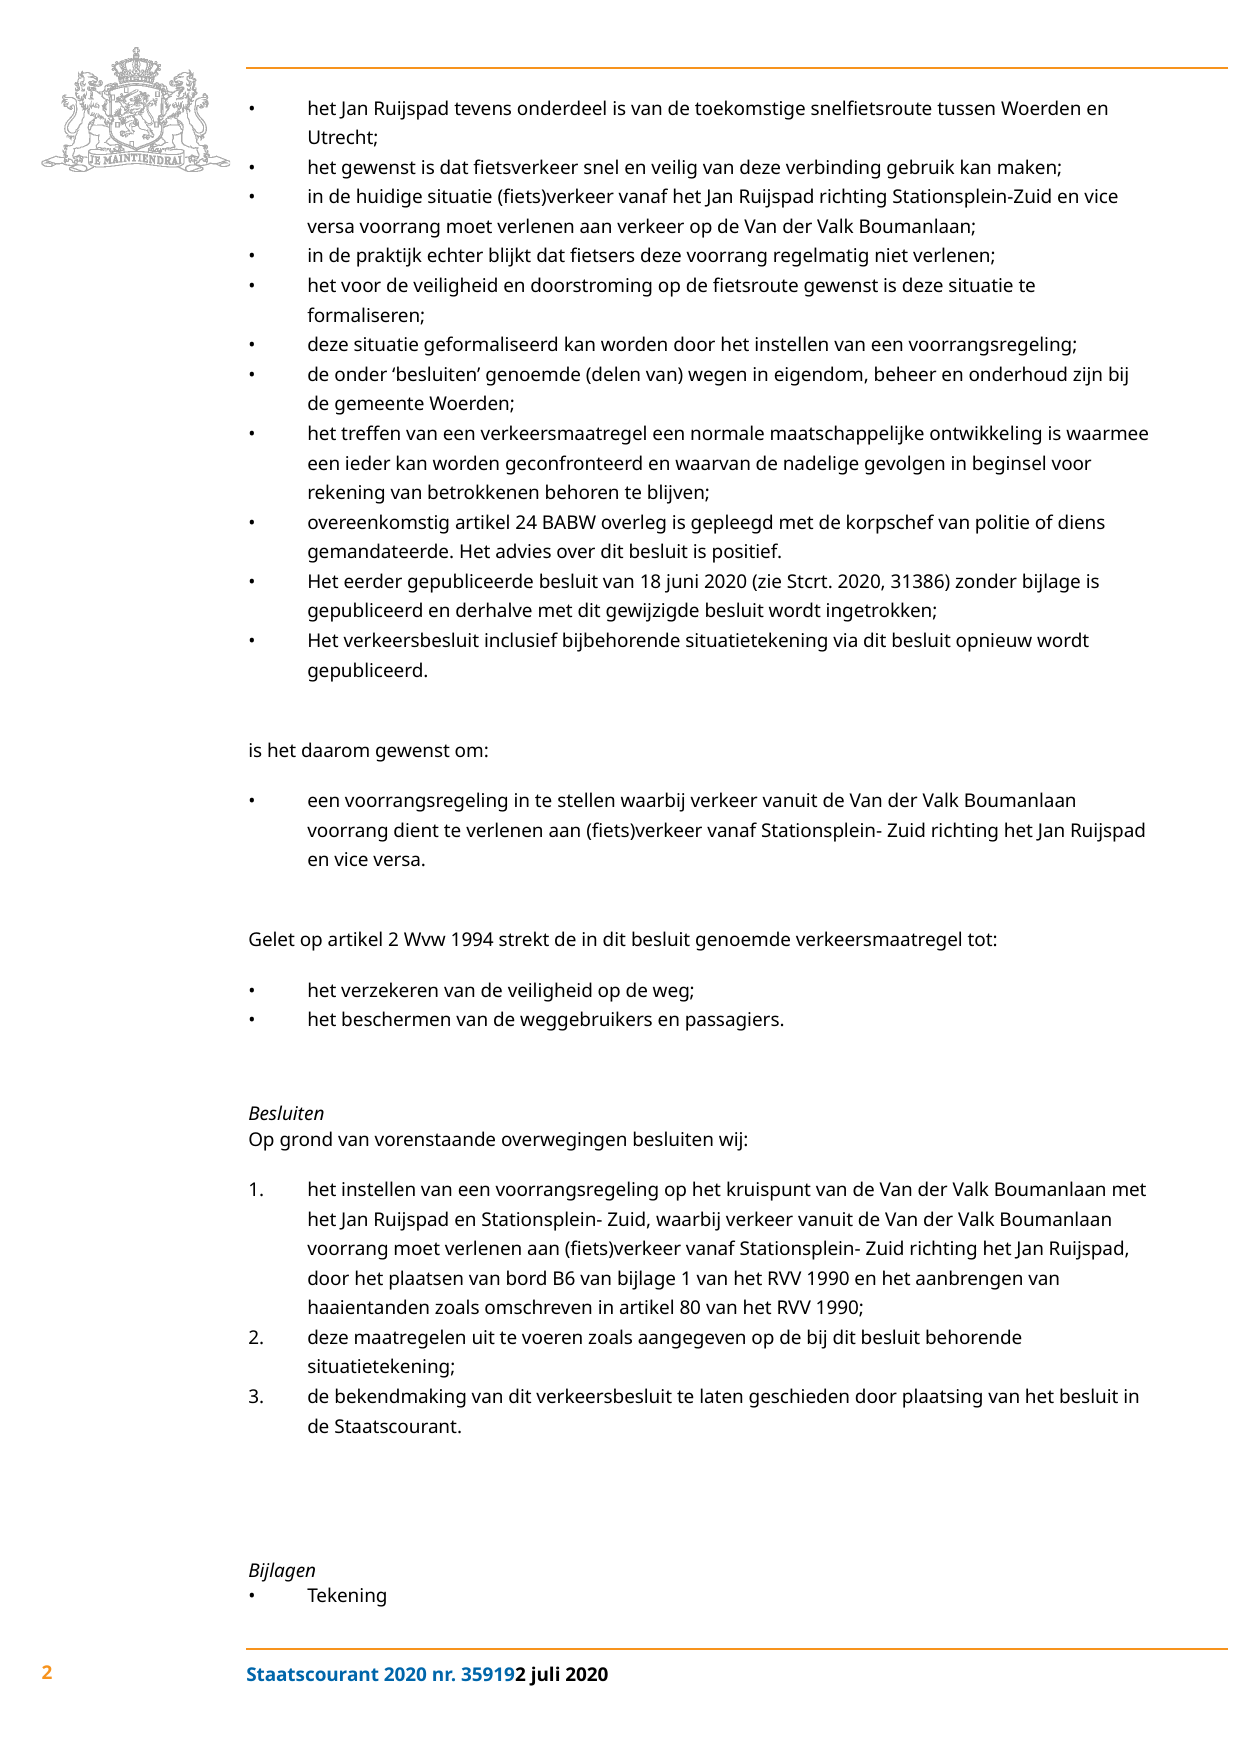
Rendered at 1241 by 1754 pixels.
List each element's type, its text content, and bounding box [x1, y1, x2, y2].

list deze situatie geformaliseerd kan worden door het instellen van een voorrangsregeling; [248, 331, 1152, 357]
list het instellen van een voorrangsregeling op het kruispunt van de Van der Valk Boumanlaan met het Jan Ruijspad en Stationsplein- Zuid, waarbij verkeer vanuit de Van der Valk Boumanlaan voorrang moet verlenen aan (fiets)verkeer vanaf Stationsplein- Zuid richting het Jan Ruijspad, door het plaatsen van bord B6 van bijlage 1 van het RVV 1990 en het aanbrengen van haaientanden zoals omschreven in artikel 80 van het RVV 1990; [248, 1176, 1152, 1320]
list het beschermen van de weggebruikers en passagiers. [248, 1006, 1152, 1032]
text Bijlagen [248, 1557, 1152, 1582]
list het voor de veiligheid en doorstroming op de fietsroute gewenst is deze situatie te formaliseren; [248, 272, 1152, 328]
list het treffen van een verkeersmaatregel een normale maatschappelijke ontwikkeling is waarmee een ieder kan worden geconfronteerd en waarvan de nadelige gevolgen in beginsel voor rekening van betrokkenen behoren te blijven; [248, 420, 1152, 505]
text Gelet op artikel 2 Wvw 1994 strekt de in dit besluit genoemde verkeersmaatregel tot: [248, 926, 1152, 952]
text Besluiten [248, 1100, 1152, 1126]
list overeenkomstig artikel 24 BABW overleg is gepleegd met de korpschef van politie of diens gemandateerde. Het advies over dit besluit is positief. [248, 509, 1152, 564]
list Het verkeersbesluit inclusief bijbehorende situatietekening via dit besluit opnieuw wordt gepubliceerd. [248, 627, 1152, 683]
list in de praktijk echter blijkt dat fietsers deze voorrang regelmatig niet verlenen; [248, 243, 1152, 268]
list de bekendmaking van dit verkeersbesluit te laten geschieden door plaatsing van het besluit in de Staatscourant. [248, 1383, 1152, 1438]
list in de huidige situatie (fiets)verkeer vanaf het Jan Ruijspad richting Stationsplein-Zuid en vice versa voorrang moet verlenen aan verkeer op de Van der Valk Boumanlaan; [248, 183, 1152, 239]
list deze maatregelen uit te voeren zoals aangegeven op de bij dit besluit behorende situatietekening; [248, 1324, 1152, 1379]
list een voorrangsregeling in te stellen waarbij verkeer vanuit de Van der Valk Boumanlaan voorrang dient te verlenen aan (fiets)verkeer vanaf Stationsplein- Zuid richting het Jan Ruijspad en vice versa. [248, 787, 1152, 872]
list het Jan Ruijspad tevens onderdeel is van de toekomstige snelfietsroute tussen Woerden en Utrecht; [248, 95, 1152, 150]
list het verzekeren van de veiligheid op de weg; [248, 977, 1152, 1003]
list Het eerder gepubliceerde besluit van 18 juni 2020 (zie Stcrt. 2020, 31386) zonder bijlage is gepubliceerd en derhalve met dit gewijzigde besluit wordt ingetrokken; [248, 568, 1152, 623]
list de onder ‘besluiten’ genoemde (delen van) wegen in eigendom, beheer en onderhoud zijn bij de gemeente Woerden; [248, 361, 1152, 416]
list Tekening [248, 1582, 1152, 1608]
picture [41, 47, 231, 172]
text Op grond van vorenstaande overwegingen besluiten wij: [248, 1126, 1152, 1151]
list het gewenst is dat fietsverkeer snel en veilig van deze verbinding gebruik kan maken; [248, 154, 1152, 180]
text is het daarom gewenst om: [248, 737, 1152, 763]
